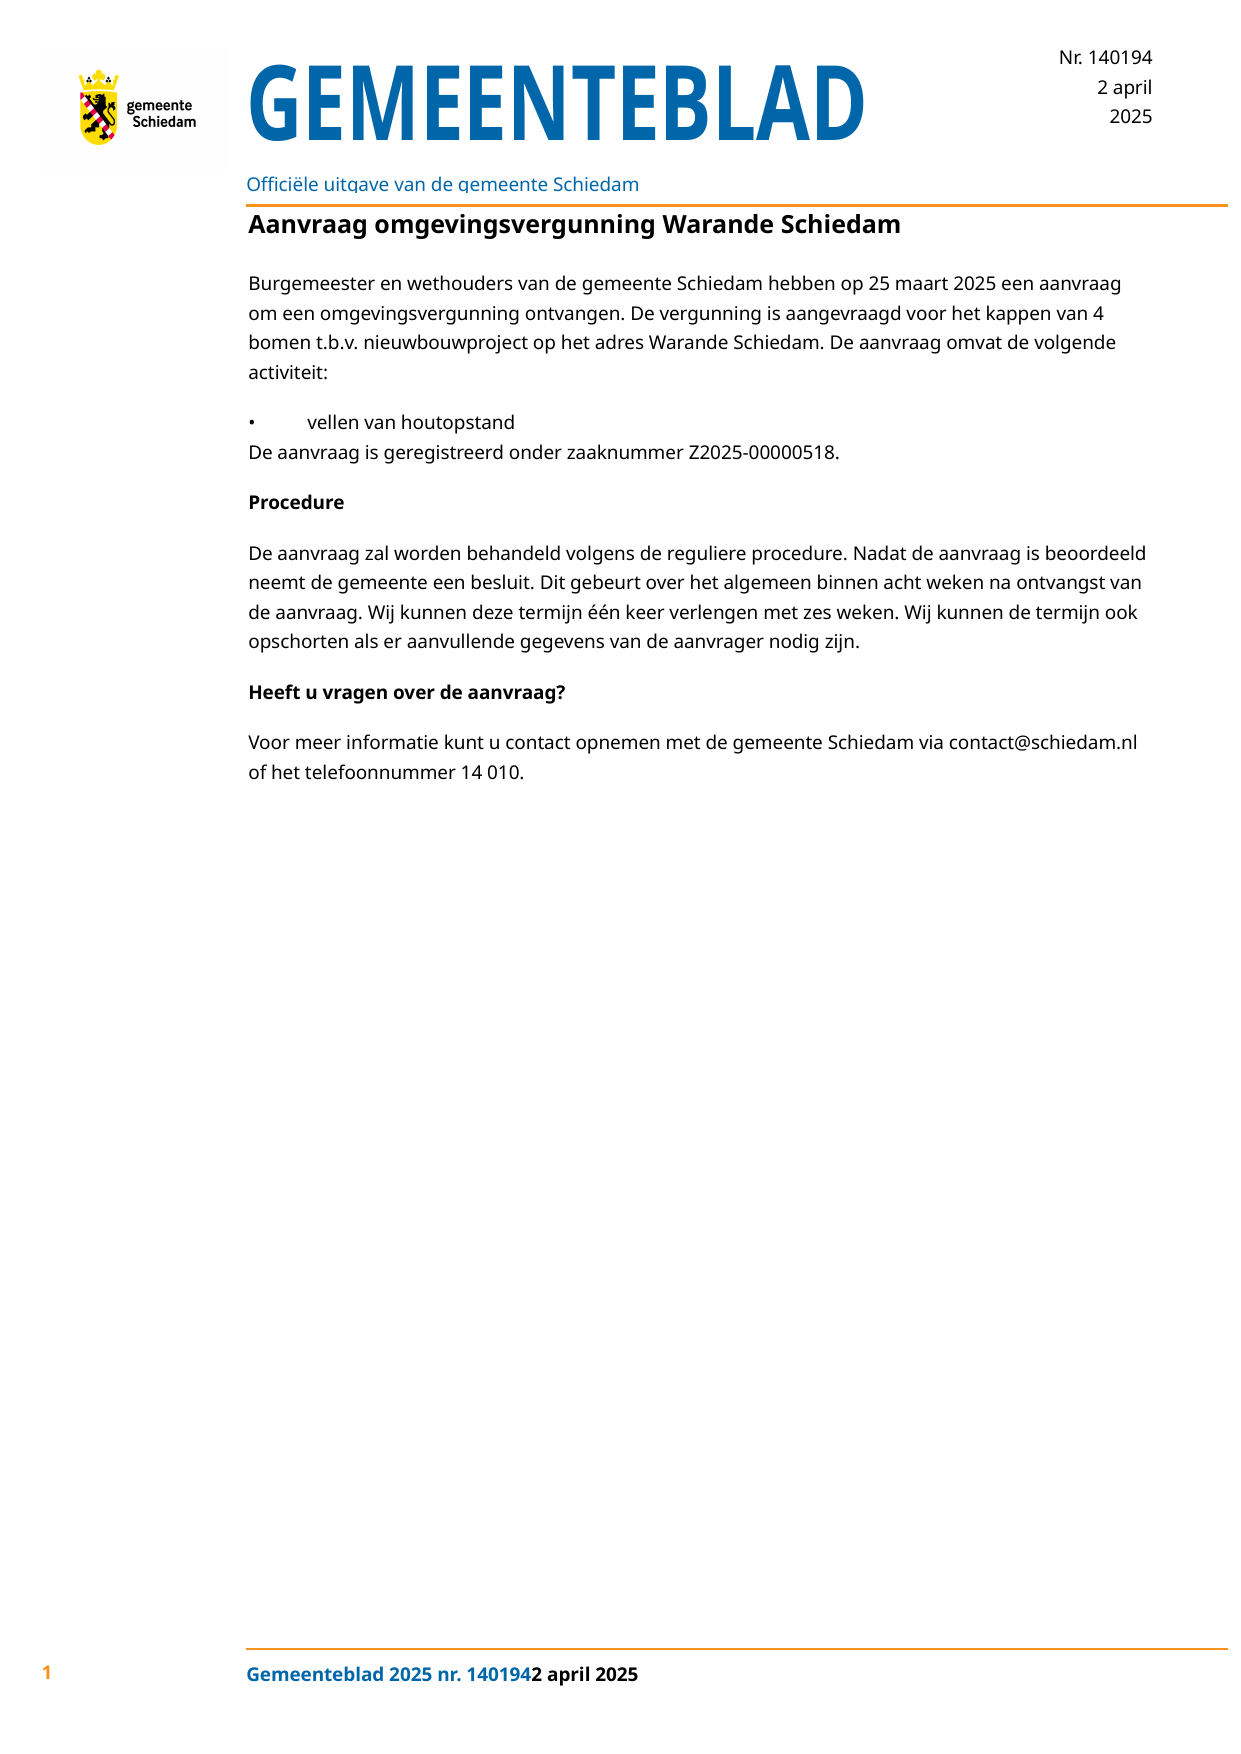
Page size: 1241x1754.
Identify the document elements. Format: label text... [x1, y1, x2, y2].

text Voor meer informatie kunt u contact opnemen met de gemeente Schiedam via contact@schiedam.nl of het telefoonnummer 14 010. [248, 729, 1152, 785]
text Aanvraag omgevingsvergunning Warande Schiedam [248, 207, 1152, 241]
text De aanvraag zal worden behandeld volgens de reguliere procedure. Nadat de aanvraag is beoordeeld neemt de gemeente een besluit. Dit gebeurt over het algemeen binnen acht weken na ontvangst van de aanvraag. Wij kunnen deze termijn één keer verlengen met zes weken. Wij kunnen de termijn ook opschorten als er aanvullende gegevens van de aanvrager nodig zijn. [248, 540, 1152, 654]
text Burgemeester en wethouders van de gemeente Schiedam hebben op 25 maart 2025 een aanvraag om een omgevingsvergunning ontvangen. De vergunning is aangevraagd voor het kappen van 4 bomen t.b.v. nieuwbouwproject op het adres Warande Schiedam. De aanvraag omvat de volgende activiteit: [248, 270, 1152, 385]
text Procedure [248, 489, 1152, 515]
text Heeft u vragen over de aanvraag? [248, 679, 1152, 705]
picture [41, 47, 231, 172]
text De aanvraag is geregistreerd onder zaaknummer Z2025-00000518. [248, 439, 1152, 465]
list vellen van houtopstand [248, 409, 1152, 435]
